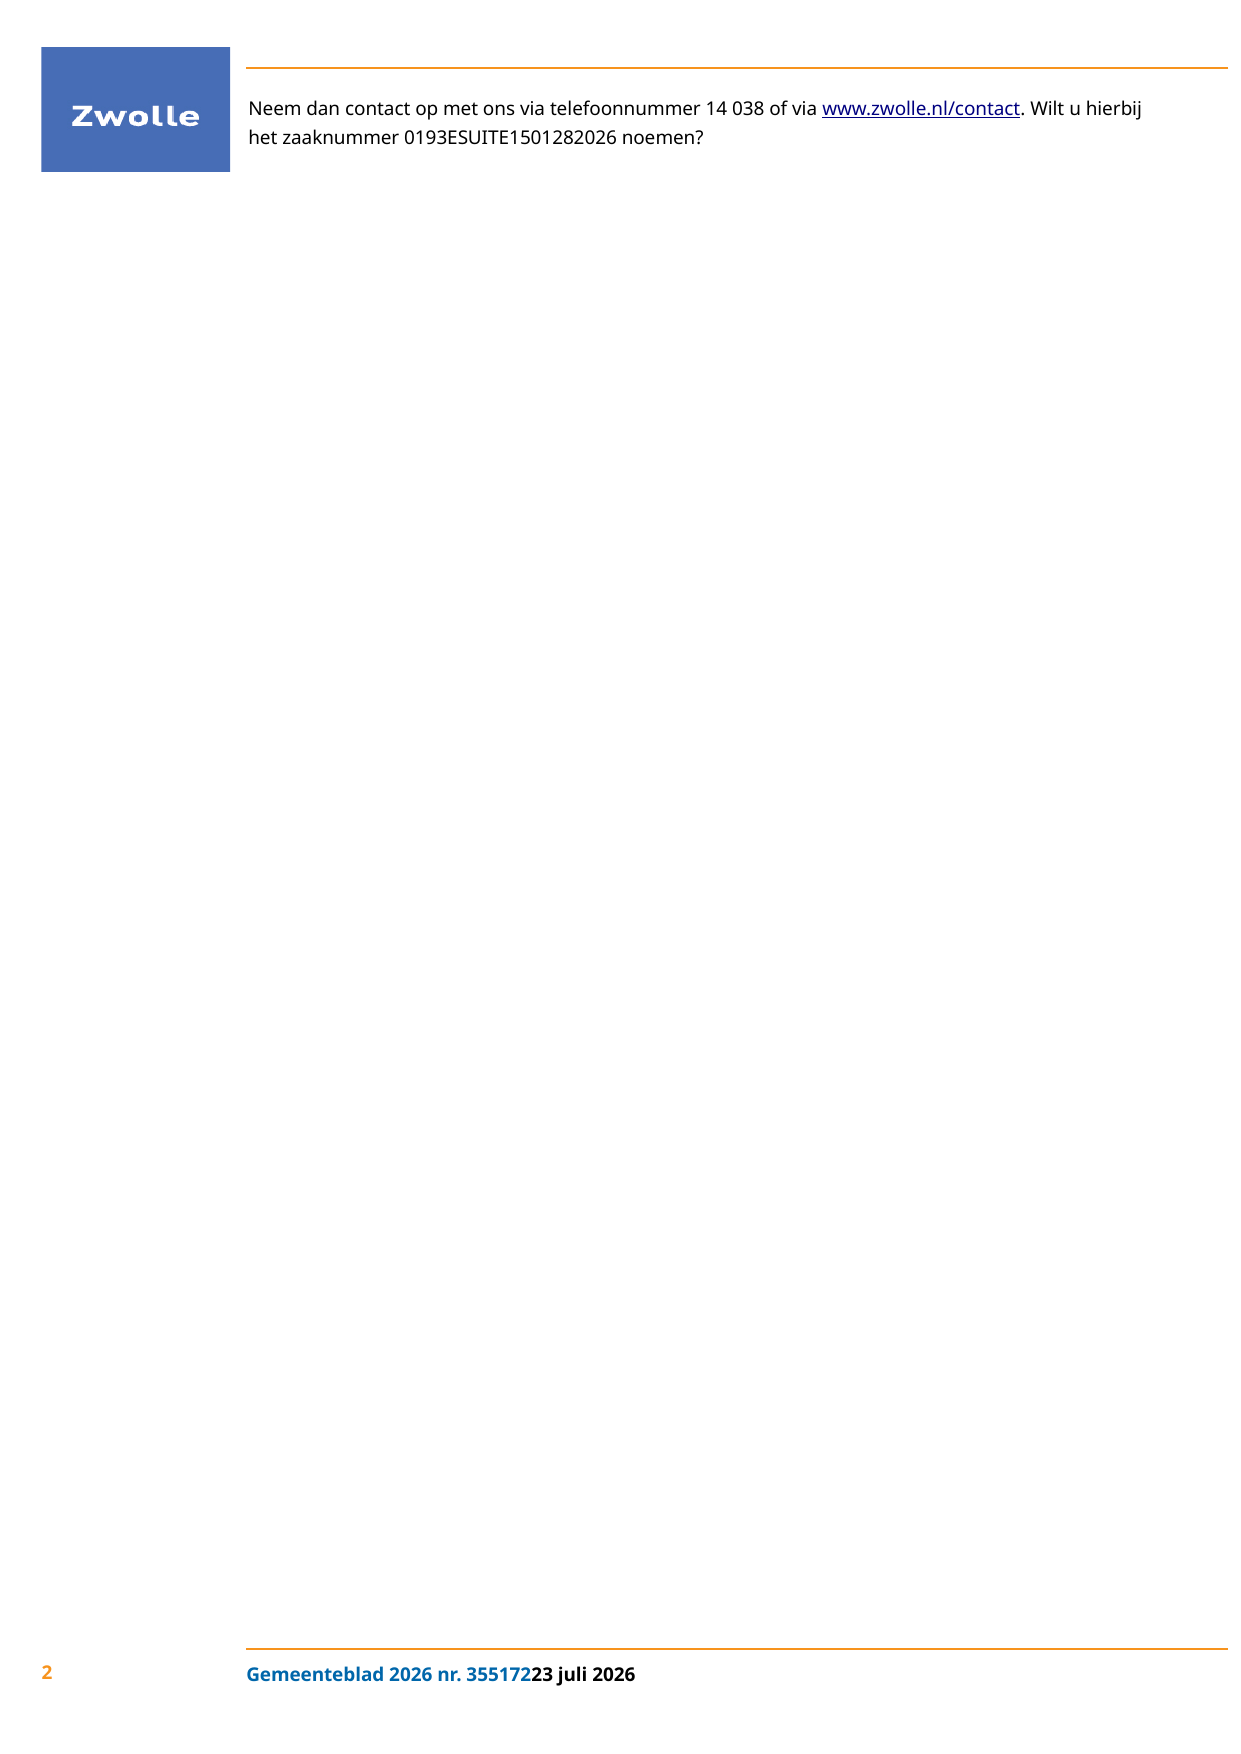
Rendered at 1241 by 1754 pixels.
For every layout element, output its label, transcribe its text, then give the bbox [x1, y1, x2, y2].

picture [41, 47, 231, 172]
text Neem dan contact op met ons via telefoonnummer 14 038 of via www.zwolle.nl/contact. Wilt u hierbij het zaaknummer 0193ESUITE1501282026 noemen? [248, 95, 1152, 150]
